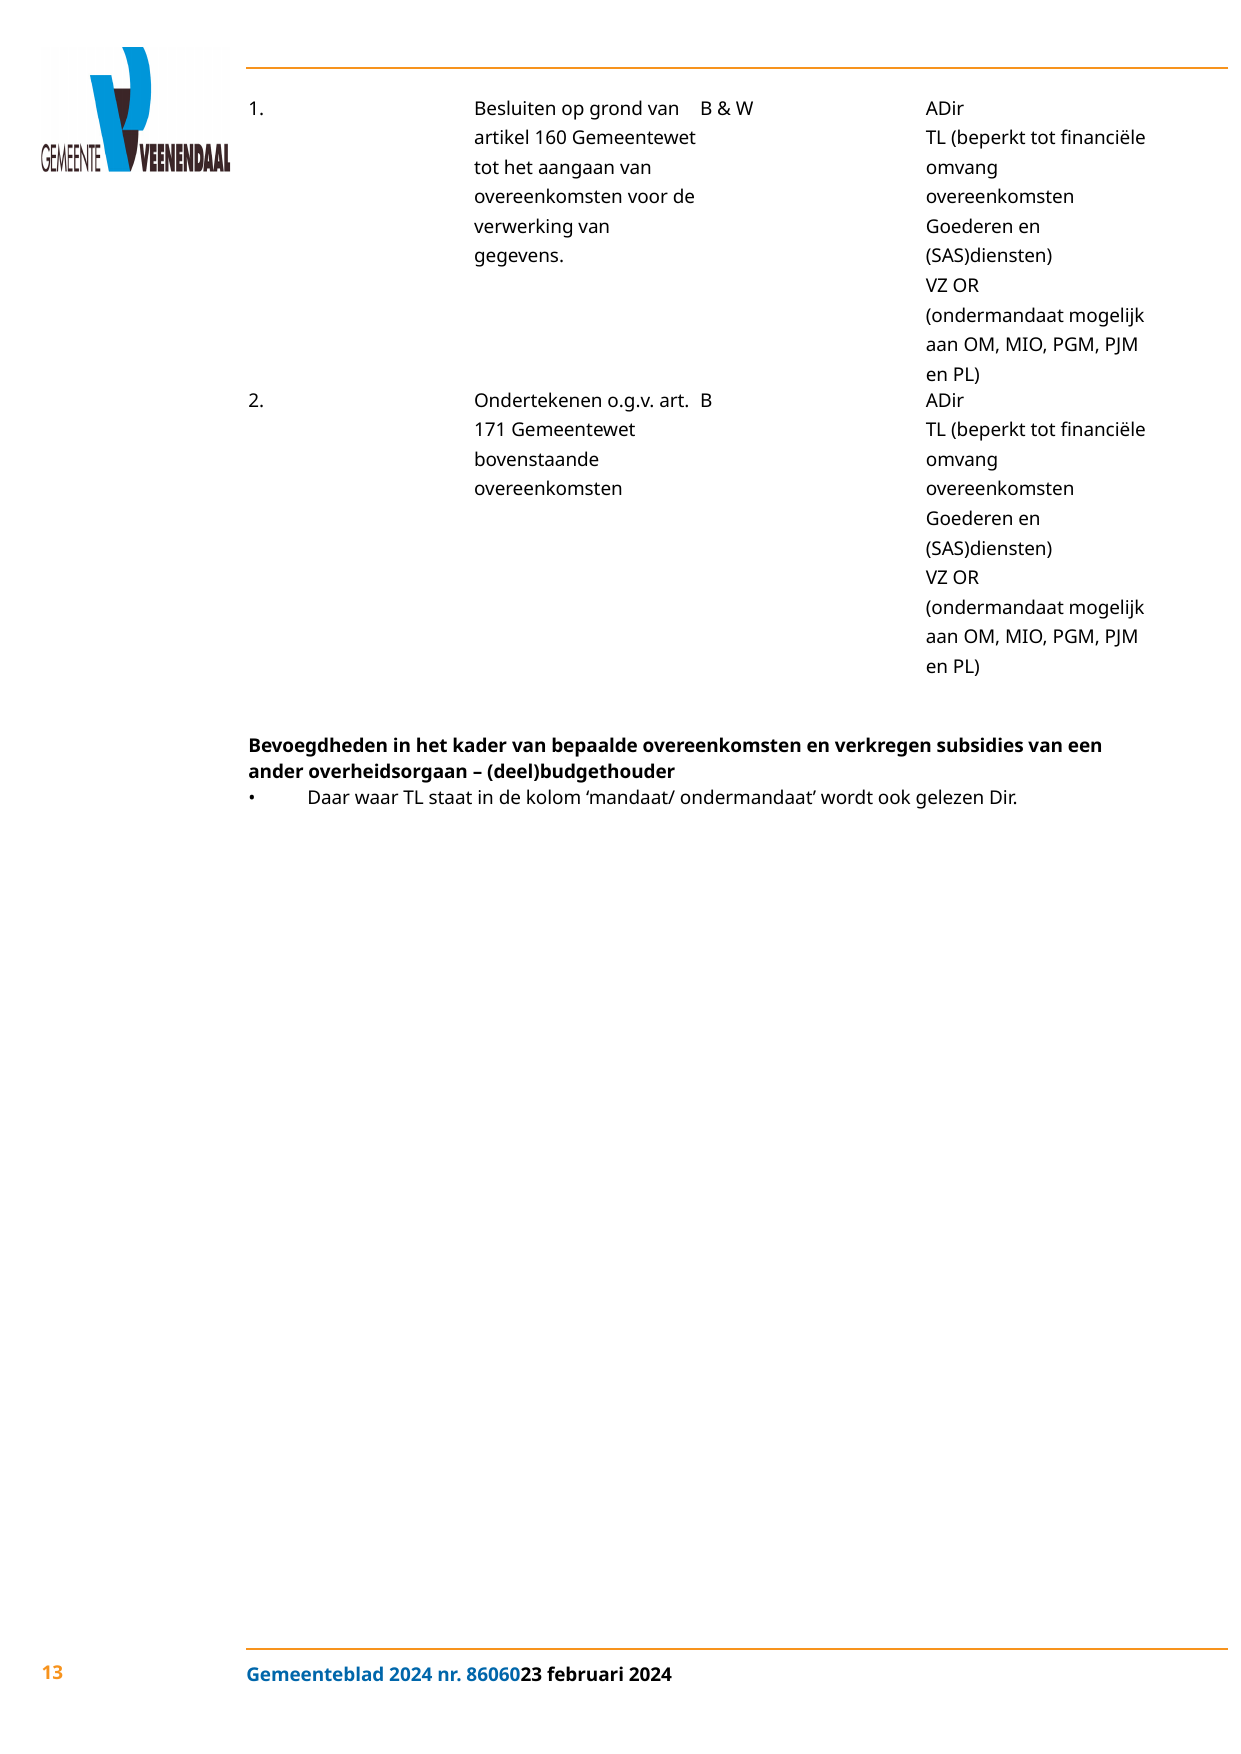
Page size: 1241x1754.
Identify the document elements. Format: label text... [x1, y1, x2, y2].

table_cell B [700, 387, 926, 679]
table_cell B & W [700, 95, 926, 387]
text Bevoegdheden in het kader van bepaalde overeenkomsten en verkregen subsidies van een ander overheidsorgaan – (deel)budgethouder [248, 732, 1152, 784]
list Daar waar TL staat in de kolom ‘mandaat/ ondermandaat’ wordt ook gelezen Dir. [248, 784, 1152, 809]
table_cell ADir TL (beperkt tot financiële omvang overeenkomsten Goederen en (SAS)diensten) VZ OR (ondermandaat mogelijk aan OM, MIO, PGM, PJM en PL) [926, 387, 1152, 679]
table_cell 2. [248, 387, 474, 679]
picture [41, 47, 130, 172]
table_cell Ondertekenen o.g.v. art. 171 Gemeentewet bovenstaande overeenkomsten [474, 387, 700, 679]
table_cell ADir TL (beperkt tot financiële omvang overeenkomsten Goederen en (SAS)diensten) VZ OR (ondermandaat mogelijk aan OM, MIO, PGM, PJM en PL) [926, 95, 1152, 387]
table_cell [248, 95, 474, 387]
picture [123, 47, 231, 172]
table_cell Besluiten op grond van artikel 160 Gemeentewet tot het aangaan van overeenkomsten voor de verwerking van gegevens. [474, 95, 700, 387]
